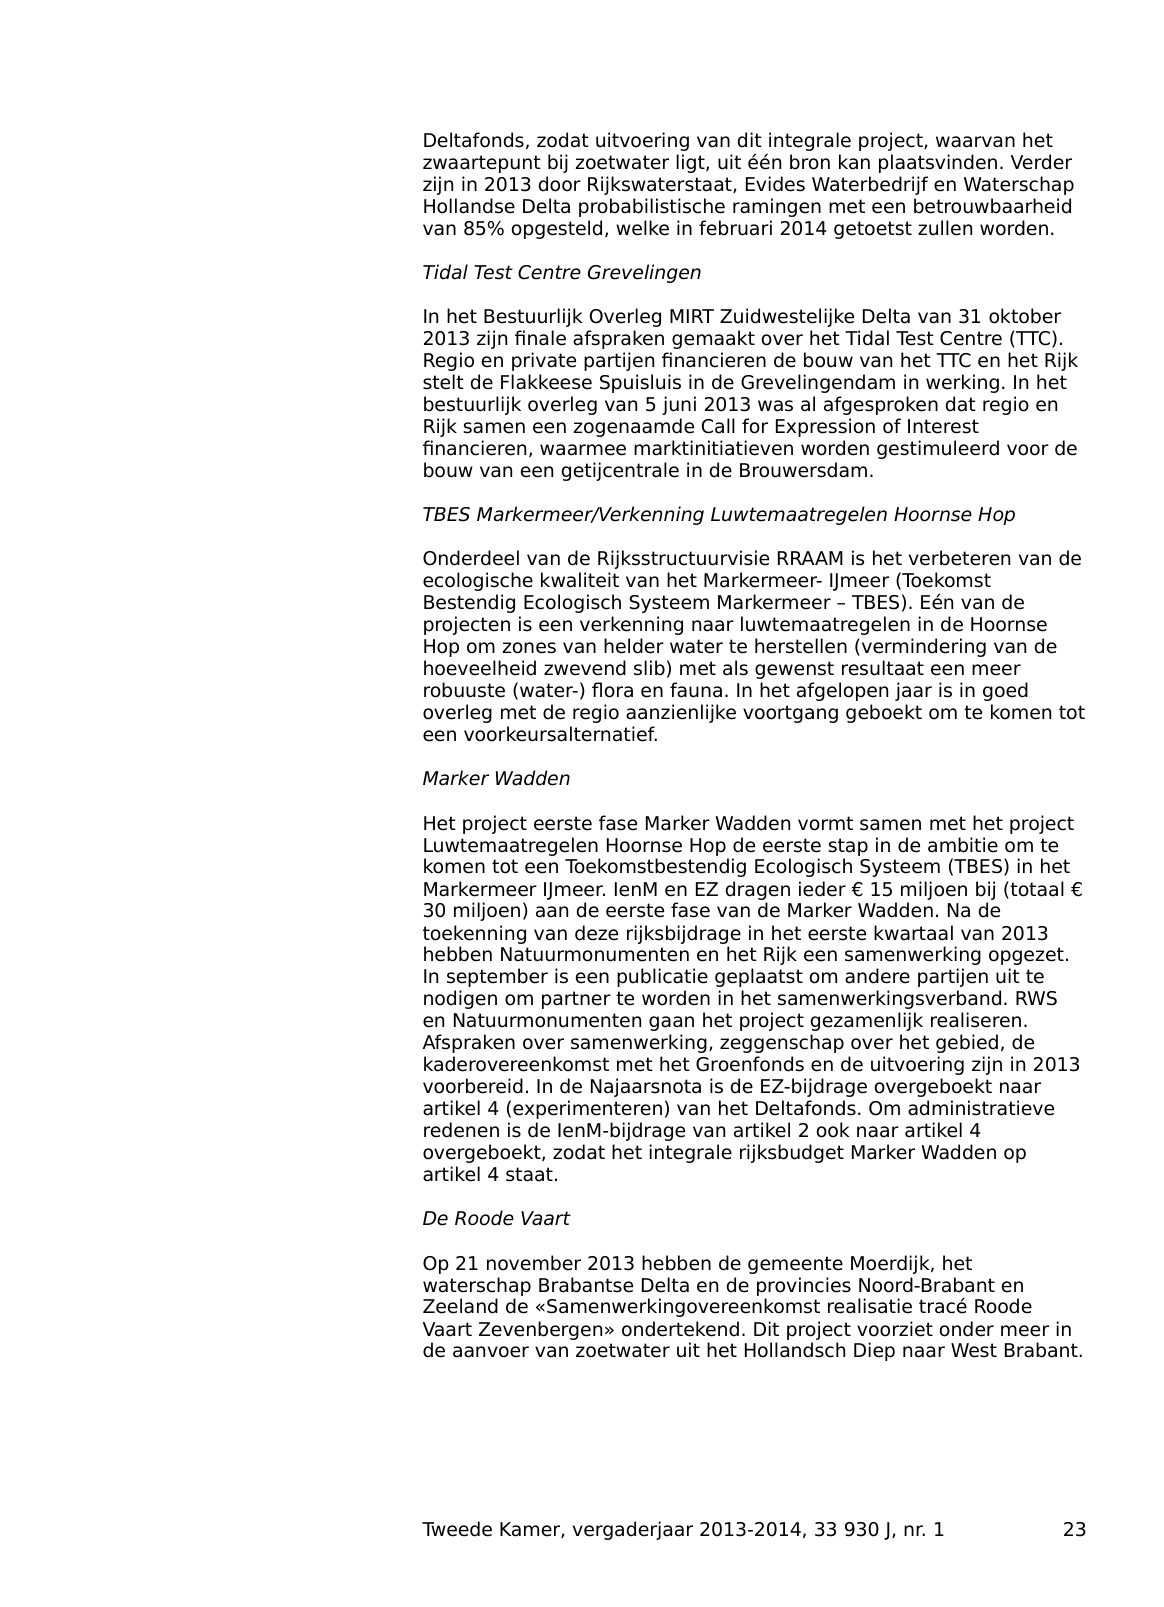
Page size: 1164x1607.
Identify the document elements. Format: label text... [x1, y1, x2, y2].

subtitle De Roode Vaart [422, 1208, 1087, 1230]
text In het Bestuurlijk Overleg MIRT Zuidwestelijke Delta van 31 oktober 2013 zijn finale afspraken gemaakt over het Tidal Test Centre (TTC). Regio en private partijen financieren de bouw van het TTC en het Rijk stelt de Flakkeese Spuisluis in de Grevelingendam in werking. In het bestuurlijk overleg van 5 juni 2013 was al afgesproken dat regio en Rijk samen een zogenaamde Call for Expression of Interest financieren, waarmee marktinitiatieven worden gestimuleerd voor de bouw van een getijcentrale in de Brouwersdam. [422, 306, 1087, 482]
text Deltafonds, zodat uitvoering van dit integrale project, waarvan het zwaartepunt bij zoetwater ligt, uit één bron kan plaatsvinden. Verder zijn in 2013 door Rijkswaterstaat, Evides Waterbedrijf en Waterschap Hollandse Delta probabilistische ramingen met een betrouwbaarheid van 85% opgesteld, welke in februari 2014 getoetst zullen worden. [422, 130, 1087, 240]
subtitle Tidal Test Centre Grevelingen [422, 262, 1087, 284]
text Het project eerste fase Marker Wadden vormt samen met het project Luwtemaatregelen Hoornse Hop de eerste stap in de ambitie om te komen tot een Toekomstbestendig Ecologisch Systeem (TBES) in het Markermeer IJmeer. IenM en EZ dragen ieder € 15 miljoen bij (totaal € 30 miljoen) aan de eerste fase van de Marker Wadden. Na de toekenning van deze rijksbijdrage in het eerste kwartaal van 2013 hebben Natuurmonumenten en het Rijk een samenwerking opgezet. In september is een publicatie geplaatst om andere partijen uit te nodigen om partner te worden in het samenwerkingsverband. RWS en Natuurmonumenten gaan het project gezamenlijk realiseren. Afspraken over samenwerking, zeggenschap over het gebied, de kaderovereenkomst met het Groenfonds en de uitvoering zijn in 2013 voorbereid. In de Najaarsnota is de EZ-bijdrage overgeboekt naar artikel 4 (experimenteren) van het Deltafonds. Om administratieve redenen is de IenM-bijdrage van artikel 2 ook naar artikel 4 overgeboekt, zodat het integrale rijksbudget Marker Wadden op artikel 4 staat. [422, 812, 1087, 1186]
subtitle TBES Markermeer/Verkenning Luwtemaatregelen Hoornse Hop [422, 504, 1087, 526]
text Op 21 november 2013 hebben de gemeente Moerdijk, het waterschap Brabantse Delta en de provincies Noord-Brabant en Zeeland de «Samenwerkingovereenkomst realisatie tracé Roode Vaart Zevenbergen» ondertekend. Dit project voorziet onder meer in de aanvoer van zoetwater uit het Hollandsch Diep naar West Brabant. [422, 1252, 1087, 1362]
subtitle Marker Wadden [422, 768, 1087, 790]
text Onderdeel van de Rijksstructuurvisie RRAAM is het verbeteren van de ecologische kwaliteit van het Markermeer- IJmeer (Toekomst Bestendig Ecologisch Systeem Markermeer – TBES). Eén van de projecten is een verkenning naar luwtemaatregelen in de Hoornse Hop om zones van helder water te herstellen (vermindering van de hoeveelheid zwevend slib) met als gewenst resultaat een meer robuuste (water-) flora en fauna. In het afgelopen jaar is in goed overleg met de regio aanzienlijke voortgang geboekt om te komen tot een voorkeursalternatief. [422, 548, 1087, 746]
